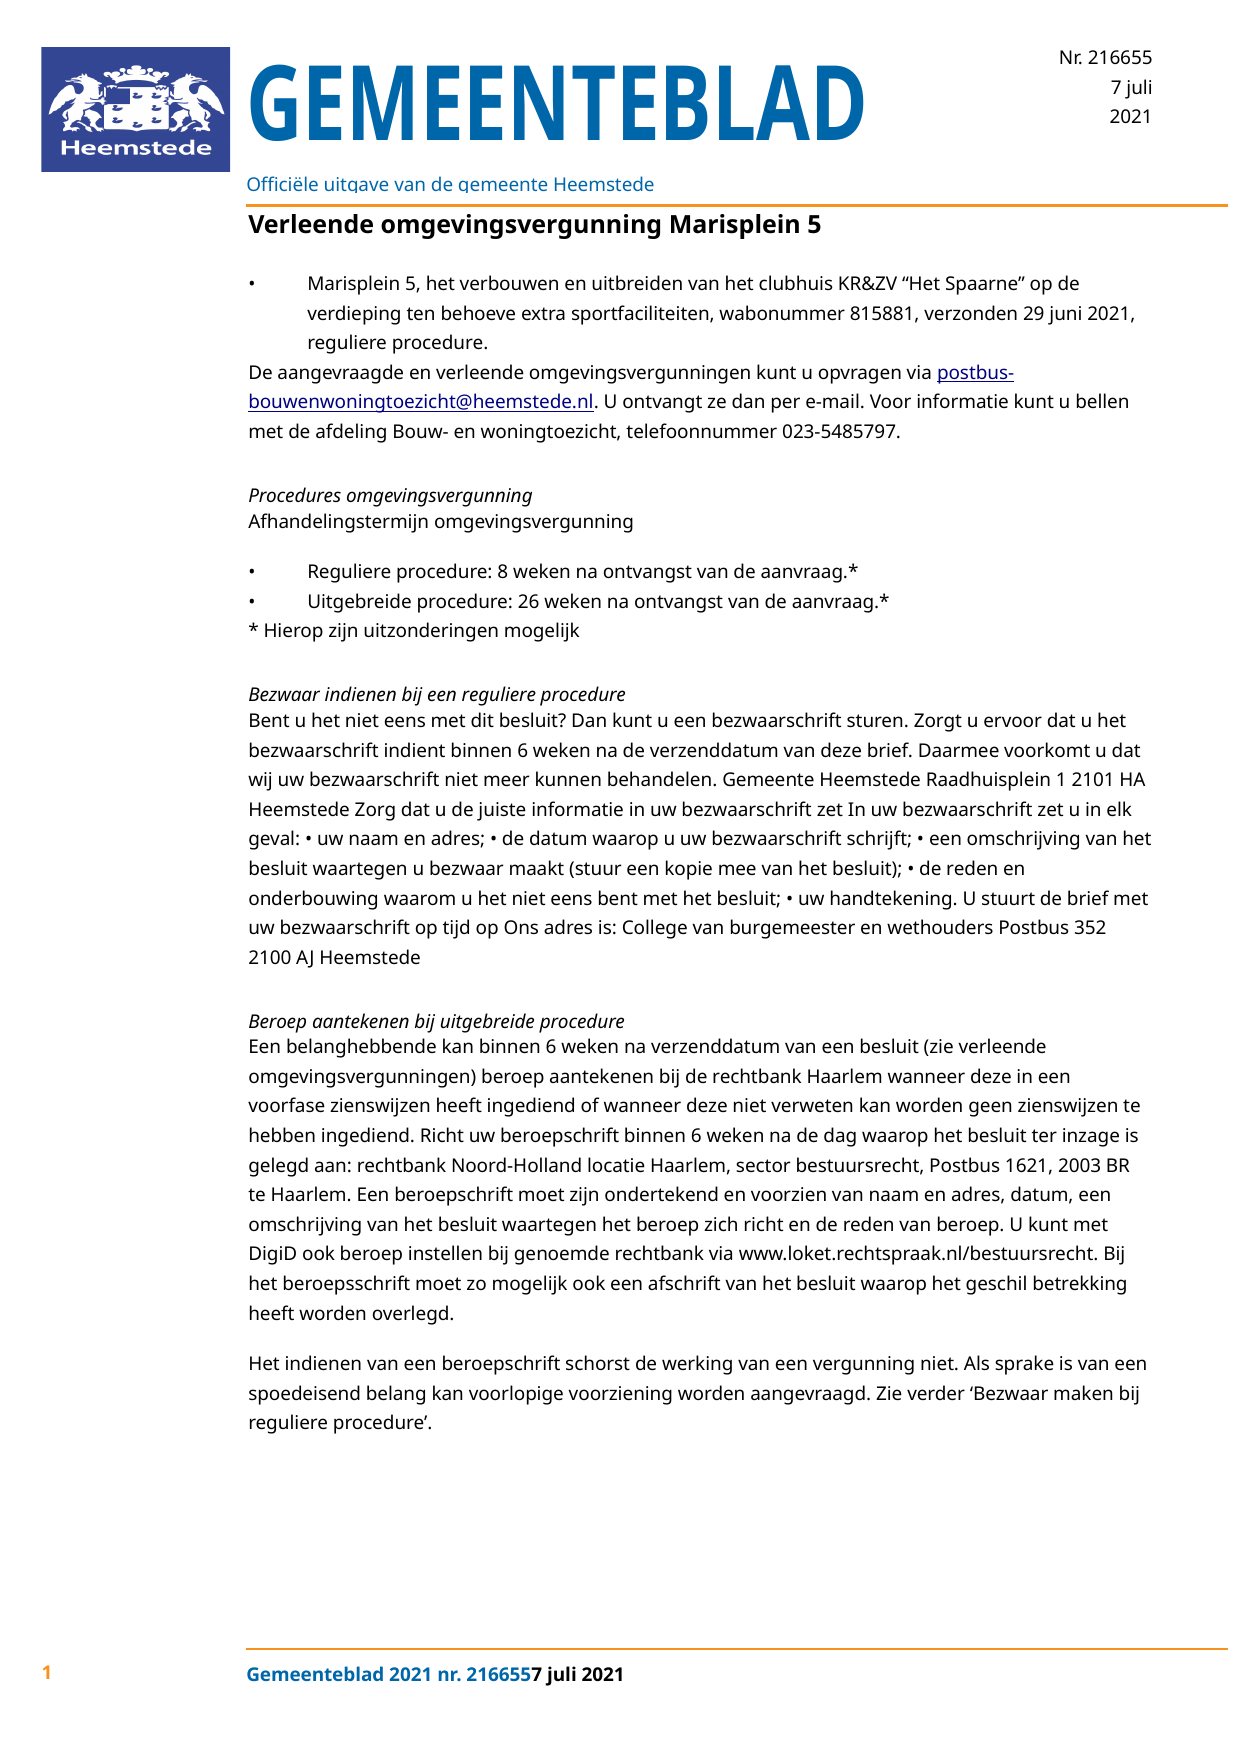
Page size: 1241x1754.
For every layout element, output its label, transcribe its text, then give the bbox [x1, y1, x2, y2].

text Beroep aantekenen bij uitgebreide procedure [248, 1008, 1152, 1033]
text Procedures omgevingsvergunning [248, 482, 1152, 508]
text Afhandelingstermijn omgevingsvergunning [248, 508, 1152, 534]
text Een belanghebbende kan binnen 6 weken na verzenddatum van een besluit (zie verleende omgevingsvergunningen) beroep aantekenen bij de rechtbank Haarlem wanneer deze in een voorfase zienswijzen heeft ingediend of wanneer deze niet verweten kan worden geen zienswijzen te hebben ingediend. Richt uw beroepschrift binnen 6 weken na de dag waarop het besluit ter inzage is gelegd aan: rechtbank Noord-Holland locatie Haarlem, sector bestuursrecht, Postbus 1621, 2003 BR te Haarlem. Een beroepschrift moet zijn ondertekend en voorzien van naam en adres, datum, een omschrijving van het besluit waartegen het beroep zich richt en de reden van beroep. U kunt met DigiD ook beroep instellen bij genoemde rechtbank via www.loket.rechtspraak.nl/bestuursrecht. Bij het beroepsschrift moet zo mogelijk ook een afschrift van het besluit waarop het geschil betrekking heeft worden overlegd. [248, 1033, 1152, 1326]
text Het indienen van een beroepschrift schorst de werking van een vergunning niet. Als sprake is van een spoedeisend belang kan voorlopige voorziening worden aangevraagd. Zie verder ‘Bezwaar maken bij reguliere procedure’. [248, 1350, 1152, 1435]
text Bent u het niet eens met dit besluit? Dan kunt u een bezwaarschrift sturen. Zorgt u ervoor dat u het bezwaarschrift indient binnen 6 weken na de verzenddatum van deze brief. Daarmee voorkomt u dat wij uw bezwaarschrift niet meer kunnen behandelen. Gemeente Heemstede Raadhuisplein 1 2101 HA Heemstede Zorg dat u de juiste informatie in uw bezwaarschrift zet In uw bezwaarschrift zet u in elk geval: • uw naam en adres; • de datum waarop u uw bezwaarschrift schrijft; • een omschrijving van het besluit waartegen u bezwaar maakt (stuur een kopie mee van het besluit); • de reden en onderbouwing waarom u het niet eens bent met het besluit; • uw handtekening. U stuurt de brief met uw bezwaarschrift op tijd op Ons adres is: College van burgemeester en wethouders Postbus 352 2100 AJ Heemstede [248, 707, 1152, 969]
text Verleende omgevingsvergunning Marisplein 5 [248, 207, 1152, 241]
list Uitgebreide procedure: 26 weken na ontvangst van de aanvraag.* [248, 588, 1152, 614]
text Bezwaar indienen bij een reguliere procedure [248, 681, 1152, 707]
list Marisplein 5, het verbouwen en uitbreiden van het clubhuis KR&ZV “Het Spaarne” op de verdieping ten behoeve extra sportfaciliteiten, wabonummer 815881, verzonden 29 juni 2021, reguliere procedure. [248, 270, 1152, 355]
text De aangevraagde en verleende omgevingsvergunningen kunt u opvragen via postbus-bouwenwoningtoezicht@heemstede.nl. U ontvangt ze dan per e-mail. Voor informatie kunt u bellen met de afdeling Bouw- en woningtoezicht, telefoonnummer 023-5485797. [248, 359, 1152, 444]
picture [41, 47, 231, 172]
list Reguliere procedure: 8 weken na ontvangst van de aanvraag.* [248, 558, 1152, 584]
text * Hierop zijn uitzonderingen mogelijk [248, 617, 1152, 643]
